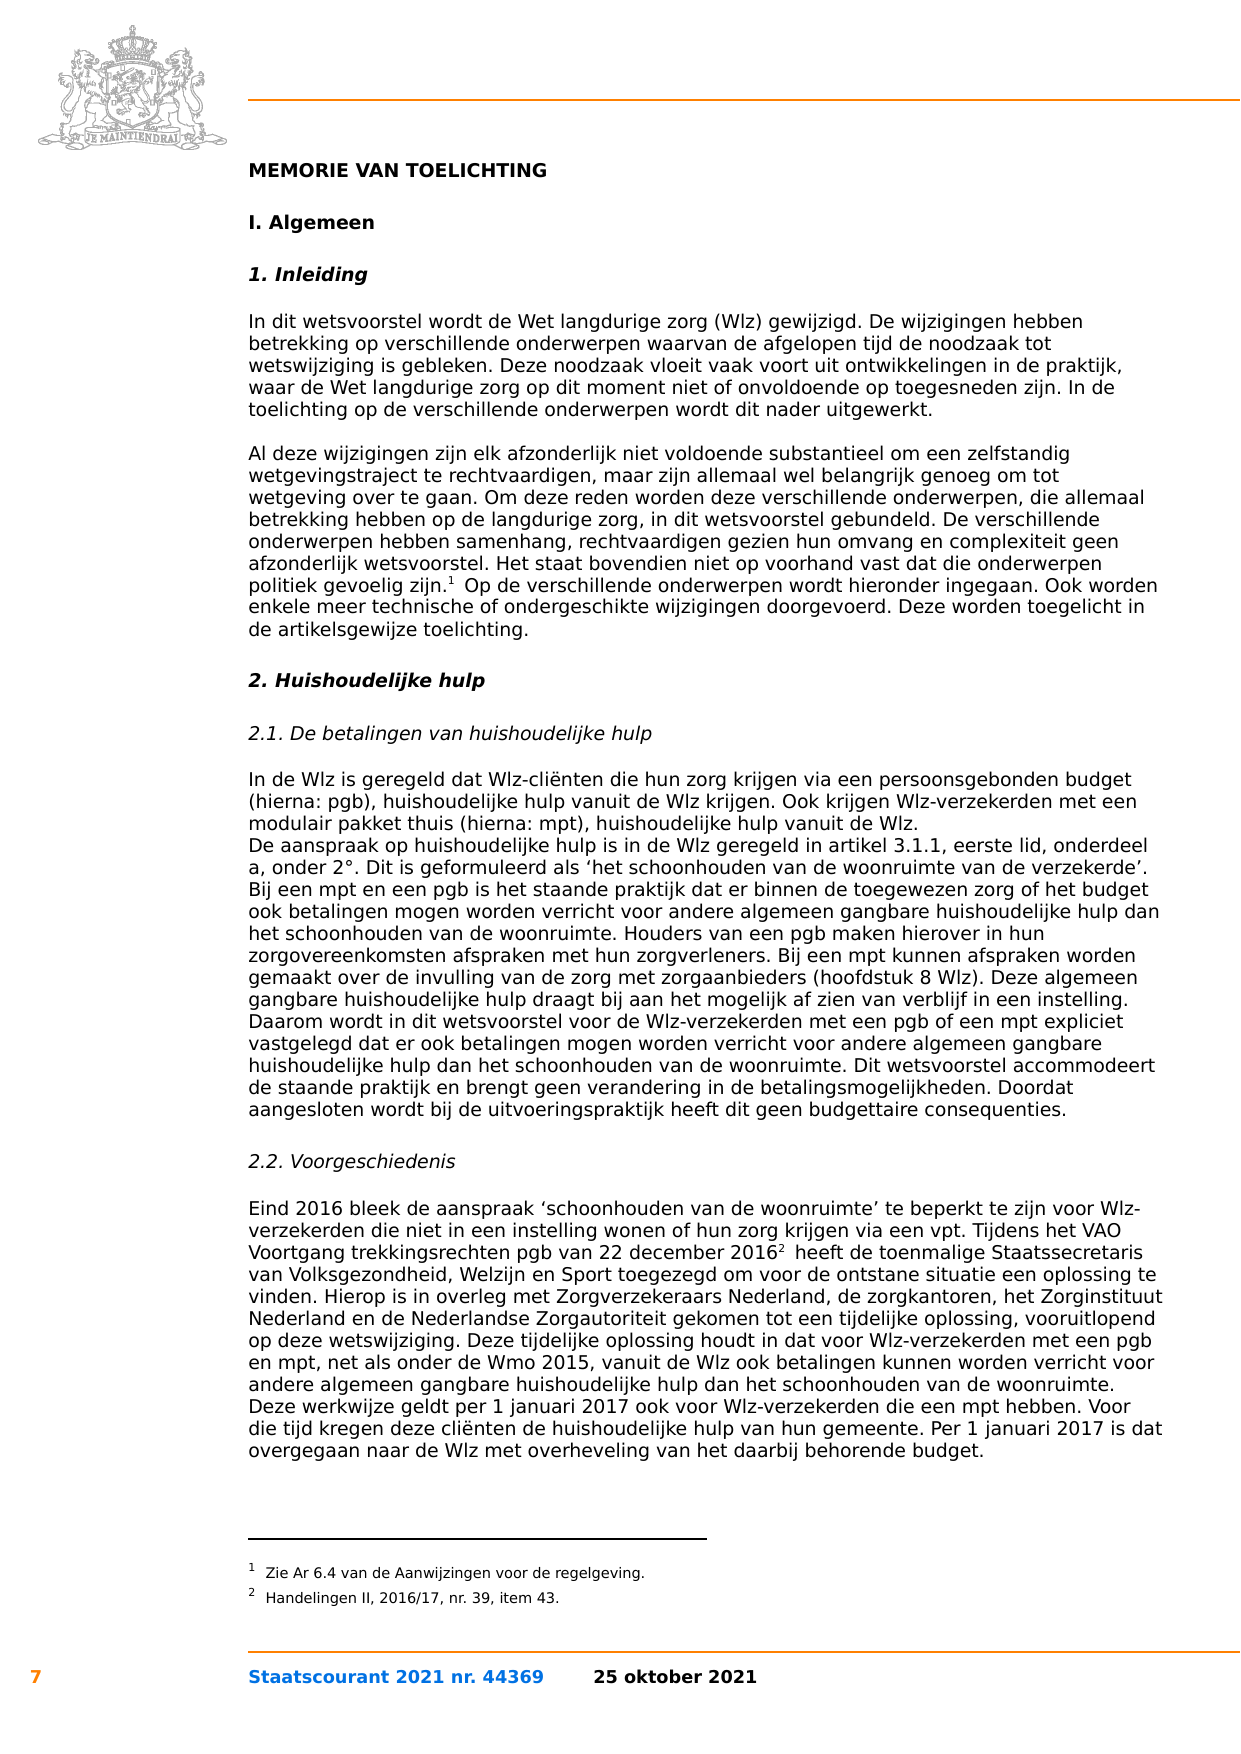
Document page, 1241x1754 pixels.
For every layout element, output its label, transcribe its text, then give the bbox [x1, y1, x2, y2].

text In de Wlz is geregeld dat Wlz-cliënten die hun zorg krijgen via een persoonsgebonden budget (hierna: pgb), huishoudelijke hulp vanuit de Wlz krijgen. Ook krijgen Wlz-verzekerden met een modulair pakket thuis (hierna: mpt), huishoudelijke hulp vanuit de Wlz. [248, 769, 1163, 835]
text Zie Ar 6.4 van de Aanwijzingen voor de regelgeving. [248, 1561, 1163, 1583]
text De aanspraak op huishoudelijke hulp is in de Wlz geregeld in artikel 3.1.1, eerste lid, onderdeel a, onder 2°. Dit is geformuleerd als ‘het schoonhouden van de woonruimte van de verzekerde’. Bij een mpt en een pgb is het staande praktijk dat er binnen de toegewezen zorg of het budget ook betalingen mogen worden verricht voor andere algemeen gangbare huishoudelijke hulp dan het schoonhouden van de woonruimte. Houders van een pgb maken hierover in hun zorgovereenkomsten afspraken met hun zorgverleners. Bij een mpt kunnen afspraken worden gemaakt over de invulling van de zorg met zorgaanbieders (hoofdstuk 8 Wlz). Deze algemeen gangbare huishoudelijke hulp draagt bij aan het mogelijk af zien van verblijf in een instelling. [248, 835, 1163, 1011]
text Deze werkwijze geldt per 1 januari 2017 ook voor Wlz-verzekerden die een mpt hebben. Voor die tijd kregen deze cliënten de huishoudelijke hulp van hun gemeente. Per 1 januari 2017 is dat overgegaan naar de Wlz met overheveling van het daarbij behorende budget. [248, 1396, 1163, 1462]
text In dit wetsvoorstel wordt de Wet langdurige zorg (Wlz) gewijzigd. De wijzigingen hebben betrekking op verschillende onderwerpen waarvan de afgelopen tijd de noodzaak tot wetswijziging is gebleken. Deze noodzaak vloeit vaak voort uit ontwikkelingen in de praktijk, waar de Wet langdurige zorg op dit moment niet of onvoldoende op toegesneden zijn. In de toelichting op de verschillende onderwerpen wordt dit nader uitgewerkt. [248, 311, 1163, 421]
text Eind 2016 bleek de aanspraak ‘schoonhouden van de woonruimte’ te beperkt te zijn voor Wlz-verzekerden die niet in een instelling wonen of hun zorg krijgen via een vpt. Tijdens het VAO Voortgang trekkingsrechten pgb van 22 december 2016 heeft de toenmalige Staatssecretaris van Volksgezondheid, Welzijn en Sport toegezegd om voor de ontstane situatie een oplossing te vinden. Hierop is in overleg met Zorgverzekeraars Nederland, de zorgkantoren, het Zorginstituut Nederland en de Nederlandse Zorgautoriteit gekomen tot een tijdelijke oplossing, vooruitlopend op deze wetswijziging. Deze tijdelijke oplossing houdt in dat voor Wlz-verzekerden met een pgb en mpt, net als onder de Wmo 2015, vanuit de Wlz ook betalingen kunnen worden verricht voor andere algemeen gangbare huishoudelijke hulp dan het schoonhouden van de woonruimte. [248, 1198, 1163, 1396]
subtitle 2.2. Voorgeschiedenis [248, 1151, 1163, 1173]
subtitle 2.1. De betalingen van huishoudelijke hulp [248, 722, 1163, 744]
subtitle MEMORIE VAN TOELICHTING [248, 160, 1163, 182]
text Handelingen II, 2016/17, nr. 39, item 43. [248, 1586, 1163, 1608]
text Al deze wijzigingen zijn elk afzonderlijk niet voldoende substantieel om een zelfstandig wetgevingstraject te rechtvaardigen, maar zijn allemaal wel belangrijk genoeg om tot wetgeving over te gaan. Om deze reden worden deze verschillende onderwerpen, die allemaal betrekking hebben op de langdurige zorg, in dit wetsvoorstel gebundeld. De verschillende onderwerpen hebben samenhang, rechtvaardigen gezien hun omvang en complexiteit geen afzonderlijk wetsvoorstel. Het staat bovendien niet op voorhand vast dat die onderwerpen politiek gevoelig zijn. Op de verschillende onderwerpen wordt hieronder ingegaan. Ook worden enkele meer technische of ondergeschikte wijzigingen doorgevoerd. Deze worden toegelicht in de artikelsgewijze toelichting. [248, 443, 1163, 640]
picture [38, 25, 227, 150]
text Daarom wordt in dit wetsvoorstel voor de Wlz-verzekerden met een pgb of een mpt expliciet vastgelegd dat er ook betalingen mogen worden verricht voor andere algemeen gangbare huishoudelijke hulp dan het schoonhouden van de woonruimte. Dit wetsvoorstel accommodeert de staande praktijk en brengt geen verandering in de betalingsmogelijkheden. Doordat aangesloten wordt bij de uitvoeringspraktijk heeft dit geen budgettaire consequenties. [248, 1011, 1163, 1121]
subtitle I. Algemeen [248, 212, 1163, 234]
subtitle 1. Inleiding [248, 264, 1163, 286]
subtitle 2. Huishoudelijke hulp [248, 670, 1163, 692]
